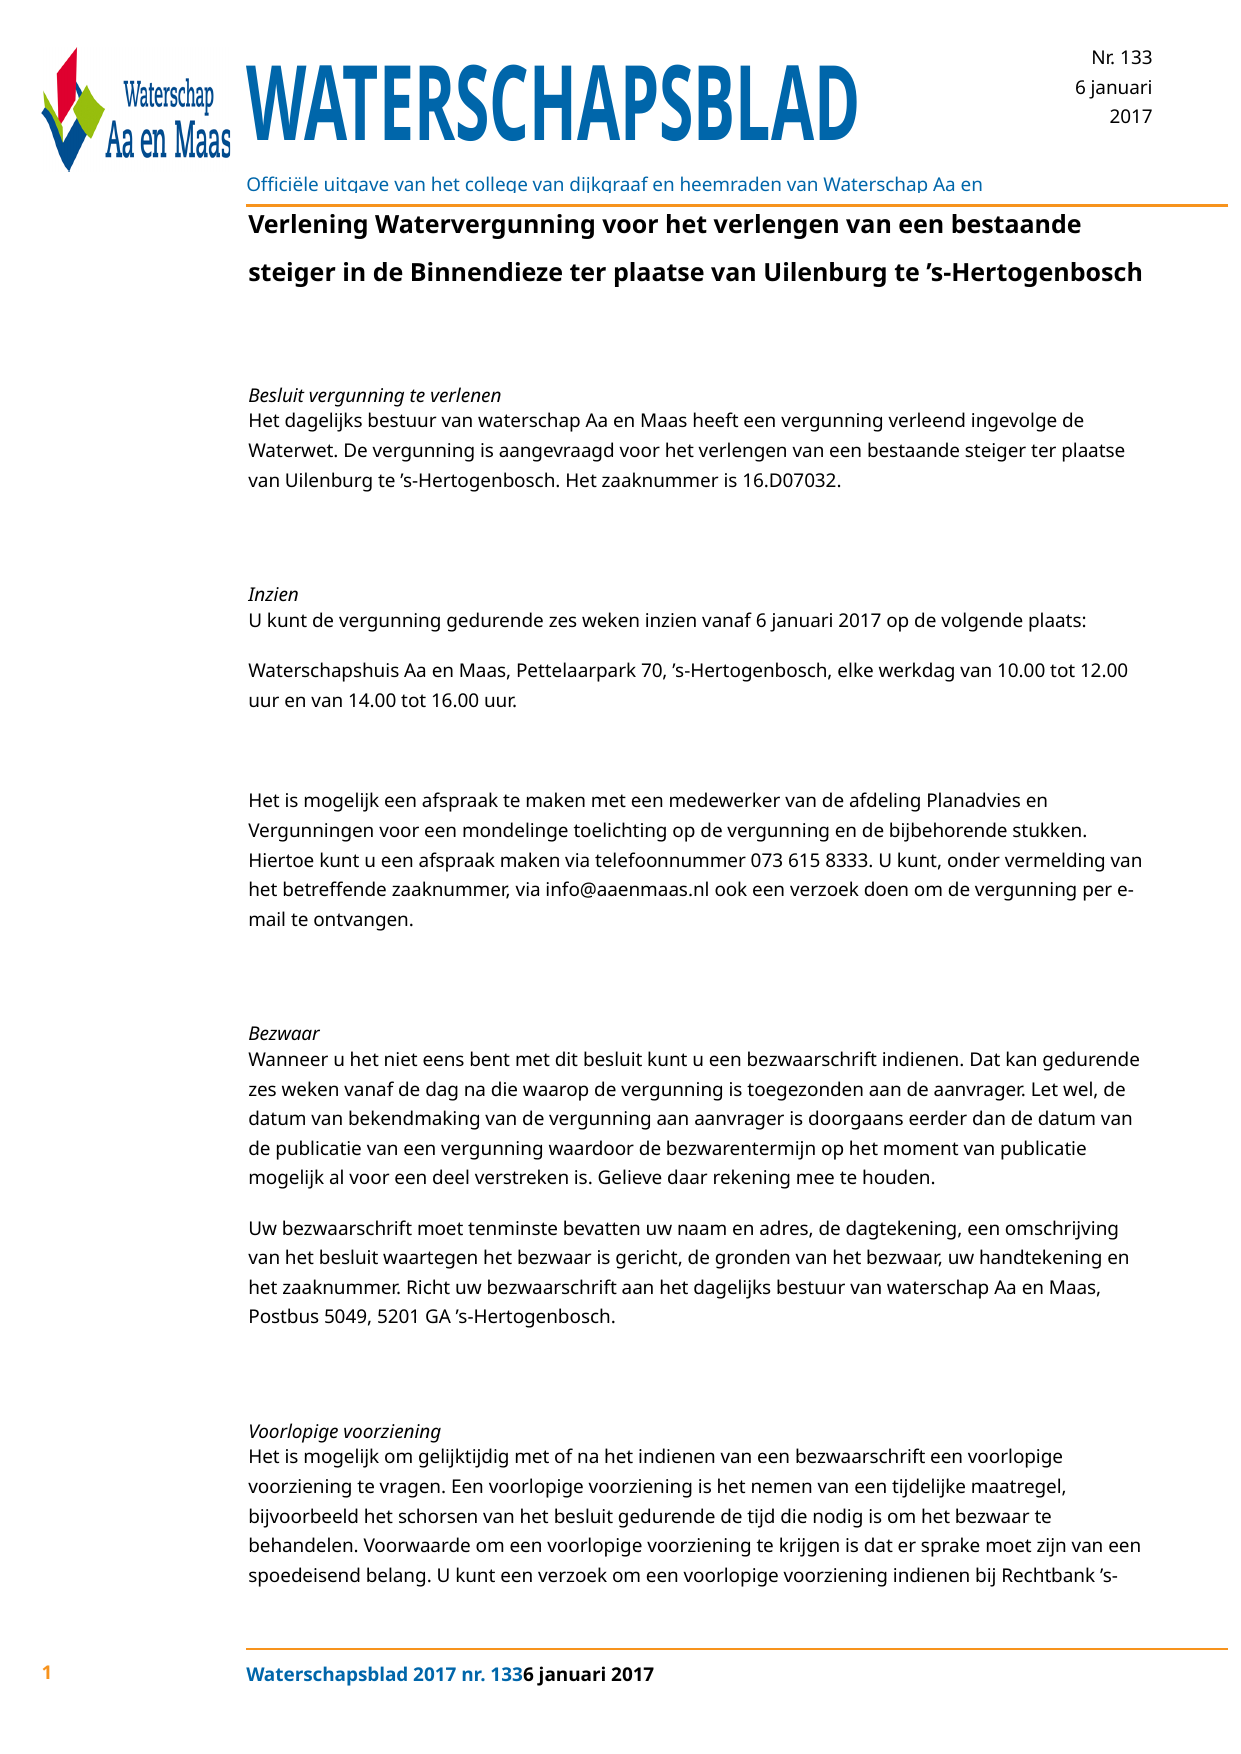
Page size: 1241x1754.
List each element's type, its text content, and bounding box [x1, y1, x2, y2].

text Het dagelijks bestuur van waterschap Aa en Maas heeft een vergunning verleend ingevolge de Waterwet. De vergunning is aangevraagd voor het verlengen van een bestaande steiger ter plaatse van Uilenburg te ’s-Hertogenbosch. Het zaaknummer is 16.D07032. [248, 408, 1152, 492]
picture [41, 47, 231, 172]
text Uw bezwaarschrift moet tenminste bevatten uw naam en adres, de dagtekening, een omschrijving van het besluit waartegen het bezwaar is gericht, de gronden van het bezwaar, uw handtekening en het zaaknummer. Richt uw bezwaarschrift aan het dagelijks bestuur van waterschap Aa en Maas, Postbus 5049, 5201 GA ’s-Hertogenbosch. [248, 1215, 1152, 1329]
text U kunt de vergunning gedurende zes weken inzien vanaf 6 januari 2017 op de volgende plaats: [248, 607, 1152, 633]
text Inzien [248, 581, 1152, 607]
text Waterschapshuis Aa en Maas, Pettelaarpark 70, ’s-Hertogenbosch, elke werkdag van 10.00 tot 12.00 uur en van 14.00 tot 16.00 uur. [248, 657, 1152, 713]
text Wanneer u het niet eens bent met dit besluit kunt u een bezwaarschrift indienen. Dat kan gedurende zes weken vanaf de dag na die waarop de vergunning is toegezonden aan de aanvrager. Let wel, de datum van bekendmaking van de vergunning aan aanvrager is doorgaans eerder dan de datum van de publicatie van een vergunning waardoor de bezwarentermijn op het moment van publicatie mogelijk al voor een deel verstreken is. Gelieve daar rekening mee te houden. [248, 1046, 1152, 1190]
text Besluit vergunning te verlenen [248, 382, 1152, 408]
text Voorlopige voorziening [248, 1418, 1152, 1444]
text Verlening Watervergunning voor het verlengen van een bestaande steiger in de Binnendieze ter plaatse van Uilenburg te ’s-Hertogenbosch [248, 207, 1152, 288]
text Het is mogelijk een afspraak te maken met een medewerker van de afdeling Planadvies en Vergunningen voor een mondelinge toelichting op de vergunning en de bijbehorende stukken. Hiertoe kunt u een afspraak maken via telefoonnummer 073 615 8333. U kunt, onder vermelding van het betreffende zaaknummer, via info@aaenmaas.nl ook een verzoek doen om de vergunning per e-mail te ontvangen. [248, 788, 1152, 932]
text Bezwaar [248, 1020, 1152, 1046]
text Het is mogelijk om gelijktijdig met of na het indienen van een bezwaarschrift een voorlopige voorziening te vragen. Een voorlopige voorziening is het nemen van een tijdelijke maatregel, bijvoorbeeld het schorsen van het besluit gedurende de tijd die nodig is om het bezwaar te behandelen. Voorwaarde om een voorlopige voorziening te krijgen is dat er sprake moet zijn van een spoedeisend belang. U kunt een verzoek om een voorlopige voorziening indienen bij Rechtbank ’s- [248, 1444, 1152, 1588]
